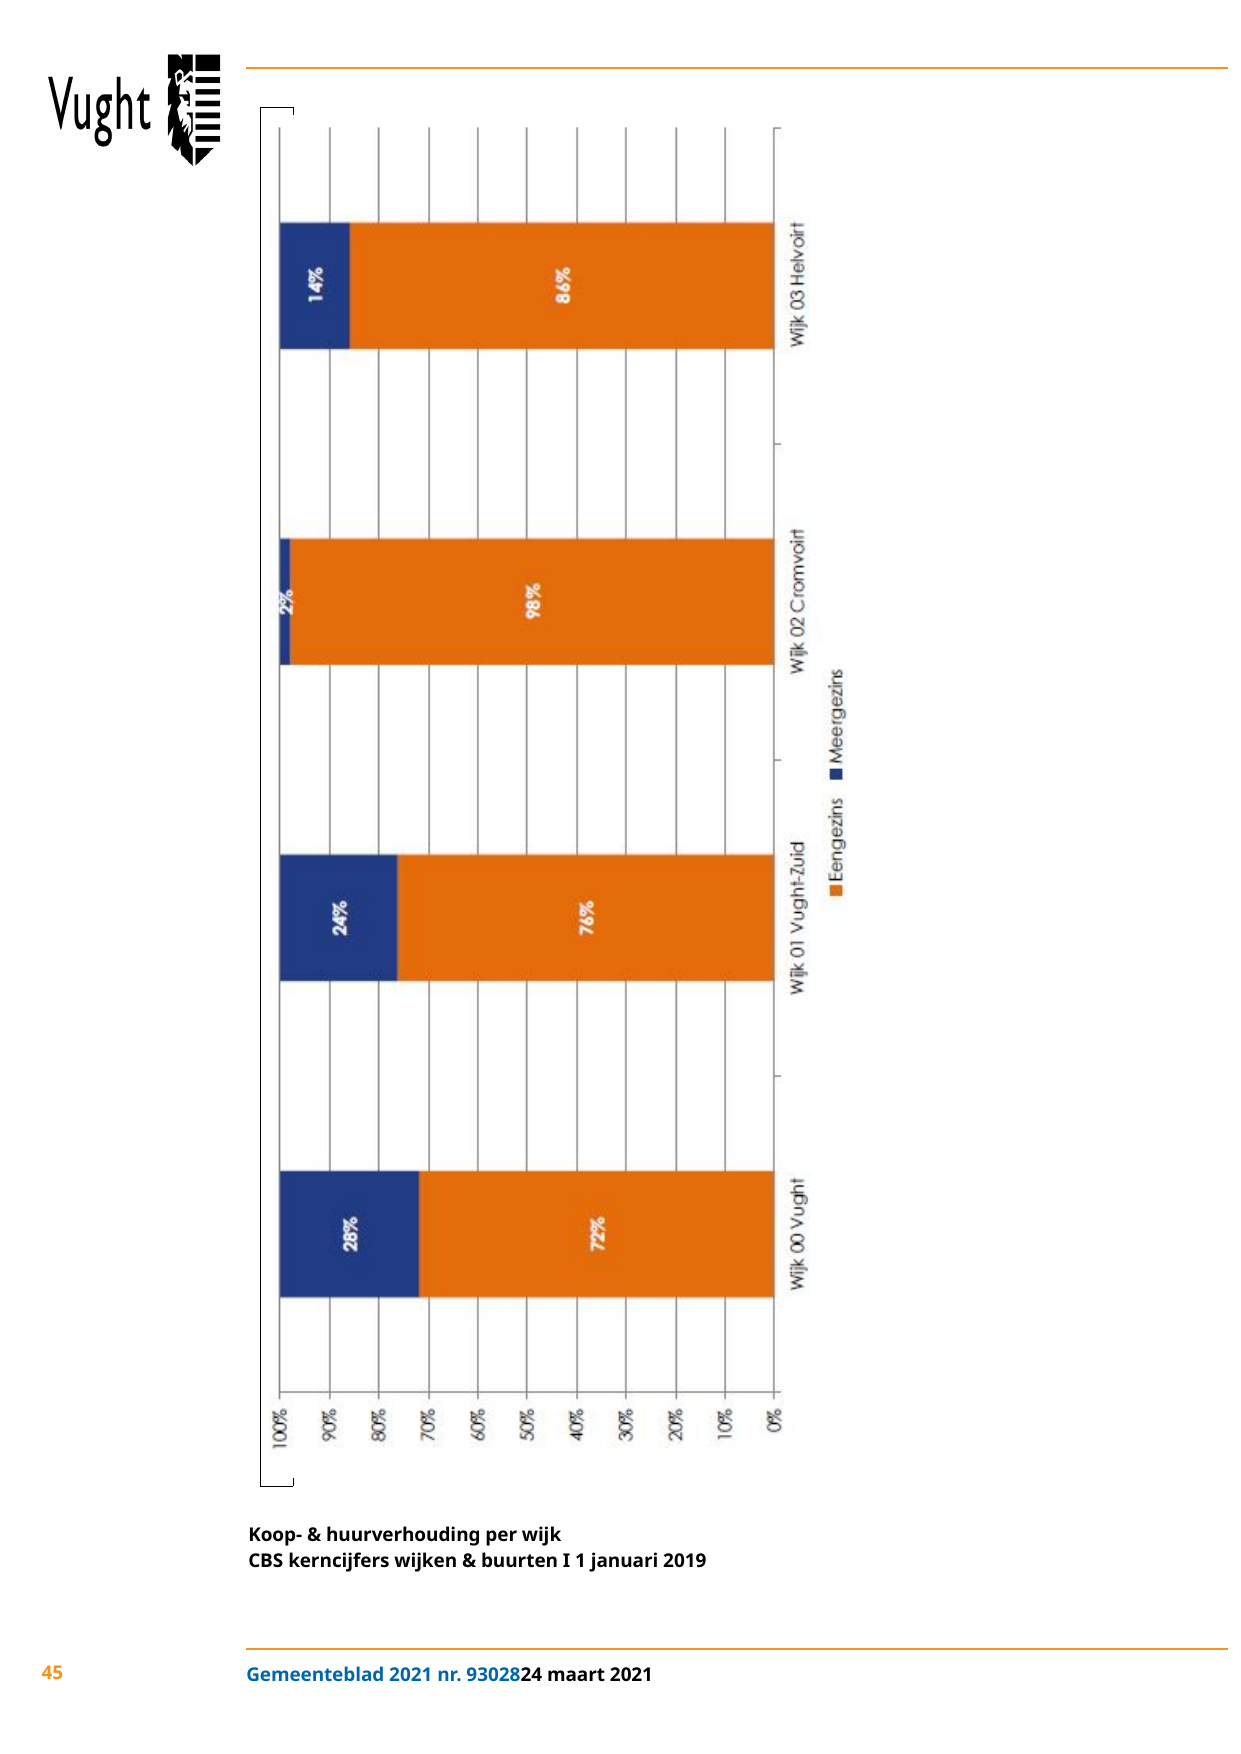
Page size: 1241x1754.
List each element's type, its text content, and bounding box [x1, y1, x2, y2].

picture [268, 115, 860, 1478]
text Koop- & huurverhouding per wijk [248, 1521, 1152, 1547]
text CBS kerncijfers wijken & buurten I 1 januari 2019 [248, 1547, 1152, 1573]
picture [41, 47, 231, 172]
